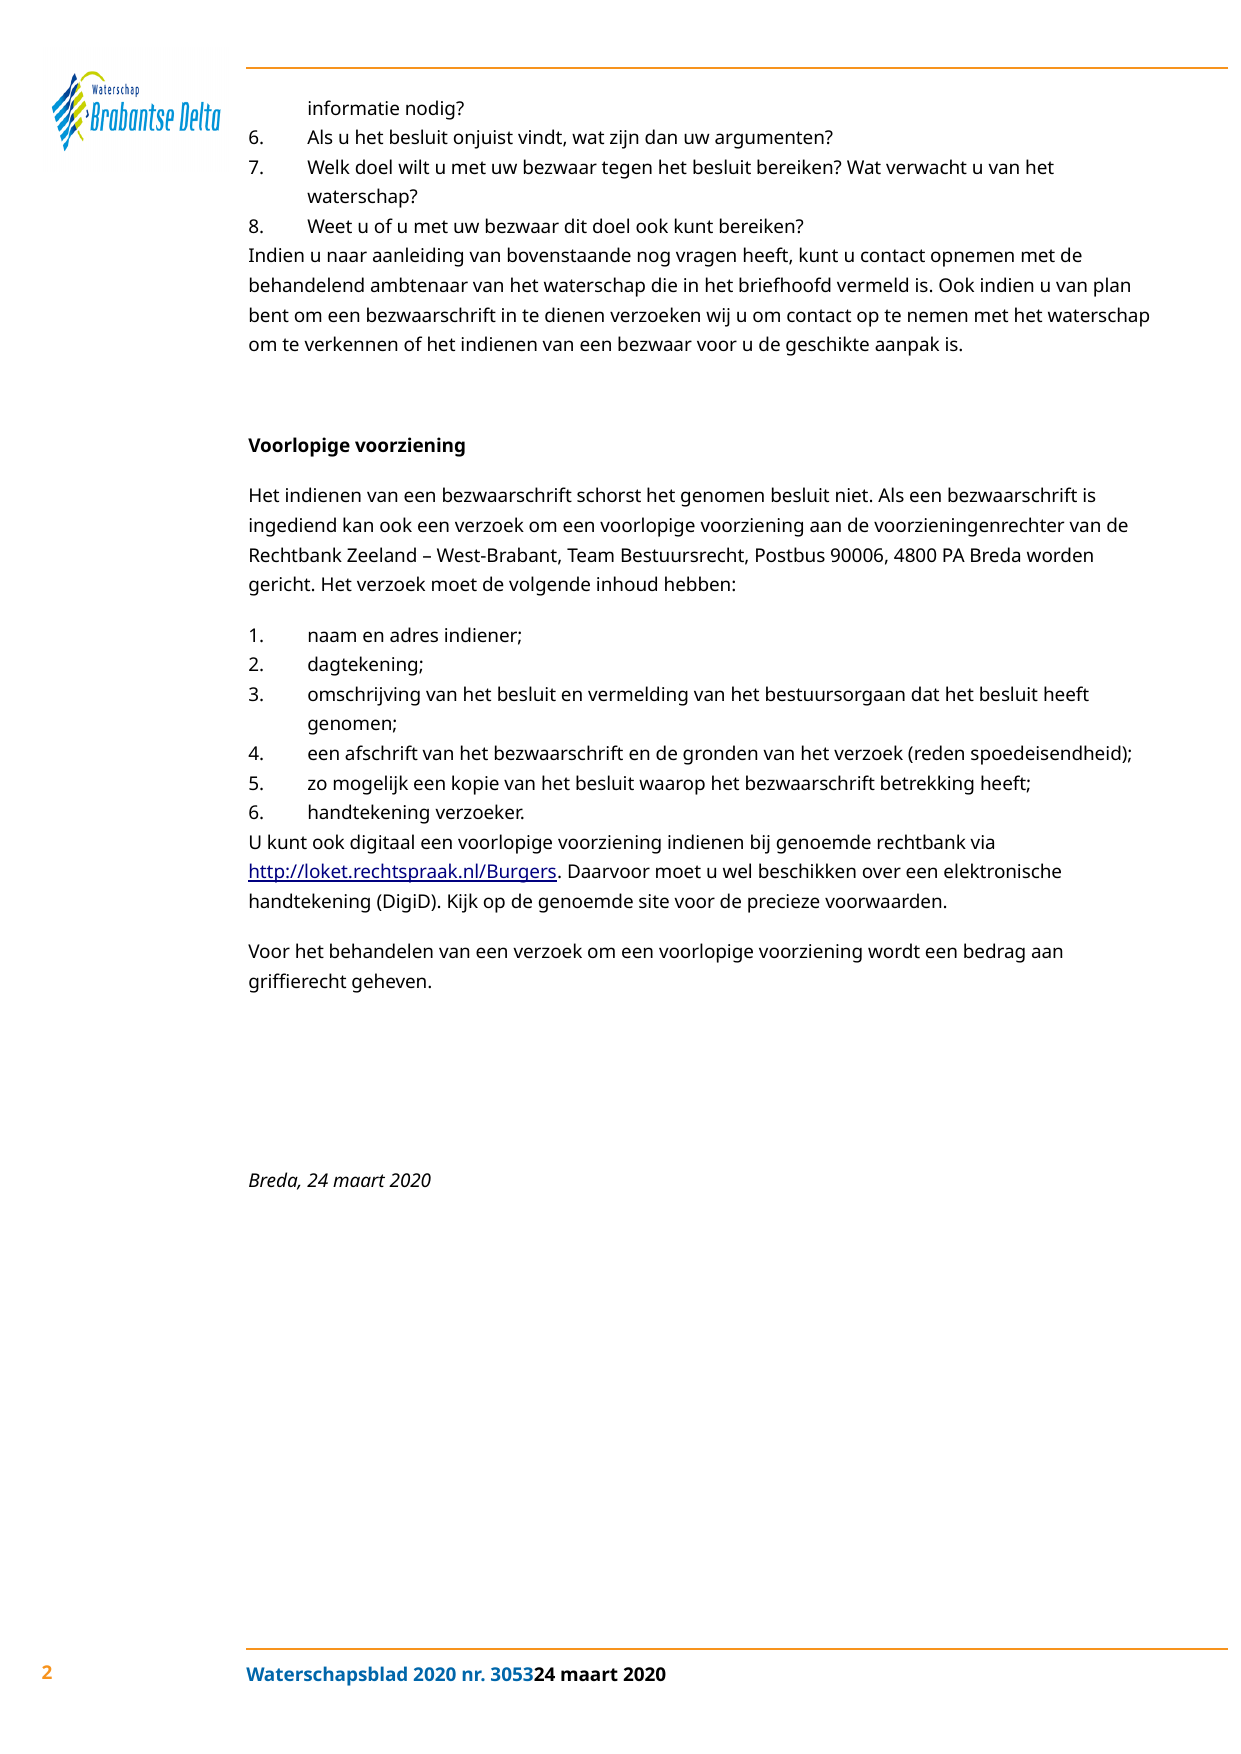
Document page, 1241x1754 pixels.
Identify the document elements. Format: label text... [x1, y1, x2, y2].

text Voor het behandelen van een verzoek om een voorlopige voorziening wordt een bedrag aan griffierecht geheven. [248, 938, 1152, 994]
list Weet u of u met uw bezwaar dit doel ook kunt bereiken? [248, 213, 1152, 239]
text Indien u naar aanleiding van bovenstaande nog vragen heeft, kunt u contact opnemen met de behandelend ambtenaar van het waterschap die in het briefhoofd vermeld is. Ook indien u van plan bent om een bezwaarschrift in te dienen verzoeken wij u om contact op te nemen met het waterschap om te verkennen of het indienen van een bezwaar voor u de geschikte aanpak is. [248, 243, 1152, 357]
text Breda, 24 maart 2020 [248, 1167, 1152, 1193]
picture [41, 47, 231, 172]
list Welk doel wilt u met uw bezwaar tegen het besluit bereiken? Wat verwacht u van het waterschap? [248, 154, 1152, 209]
list dagtekening; [248, 651, 1152, 677]
text Voorlopige voorziening [248, 432, 1152, 458]
list handtekening verzoeker. [248, 799, 1152, 825]
list een afschrift van het bezwaarschrift en de gronden van het verzoek (reden spoedeisendheid); [248, 740, 1152, 766]
list naam en adres indiener; [248, 622, 1152, 648]
list Als u het besluit onjuist vindt, wat zijn dan uw argumenten? [248, 124, 1152, 150]
list informatie nodig? [248, 95, 1152, 121]
list omschrijving van het besluit en vermelding van het bestuursorgaan dat het besluit heeft genomen; [248, 681, 1152, 736]
text U kunt ook digitaal een voorlopige voorziening indienen bij genoemde rechtbank via http://loket.rechtspraak.nl/Burgers. Daarvoor moet u wel beschikken over een elektronische handtekening (DigiD). Kijk op de genoemde site voor de precieze voorwaarden. [248, 829, 1152, 914]
list zo mogelijk een kopie van het besluit waarop het bezwaarschrift betrekking heeft; [248, 770, 1152, 796]
text Het indienen van een bezwaarschrift schorst het genomen besluit niet. Als een bezwaarschrift is ingediend kan ook een verzoek om een voorlopige voorziening aan de voorzieningenrechter van de Rechtbank Zeeland – West-Brabant, Team Bestuursrecht, Postbus 90006, 4800 PA Breda worden gericht. Het verzoek moet de volgende inhoud hebben: [248, 483, 1152, 597]
